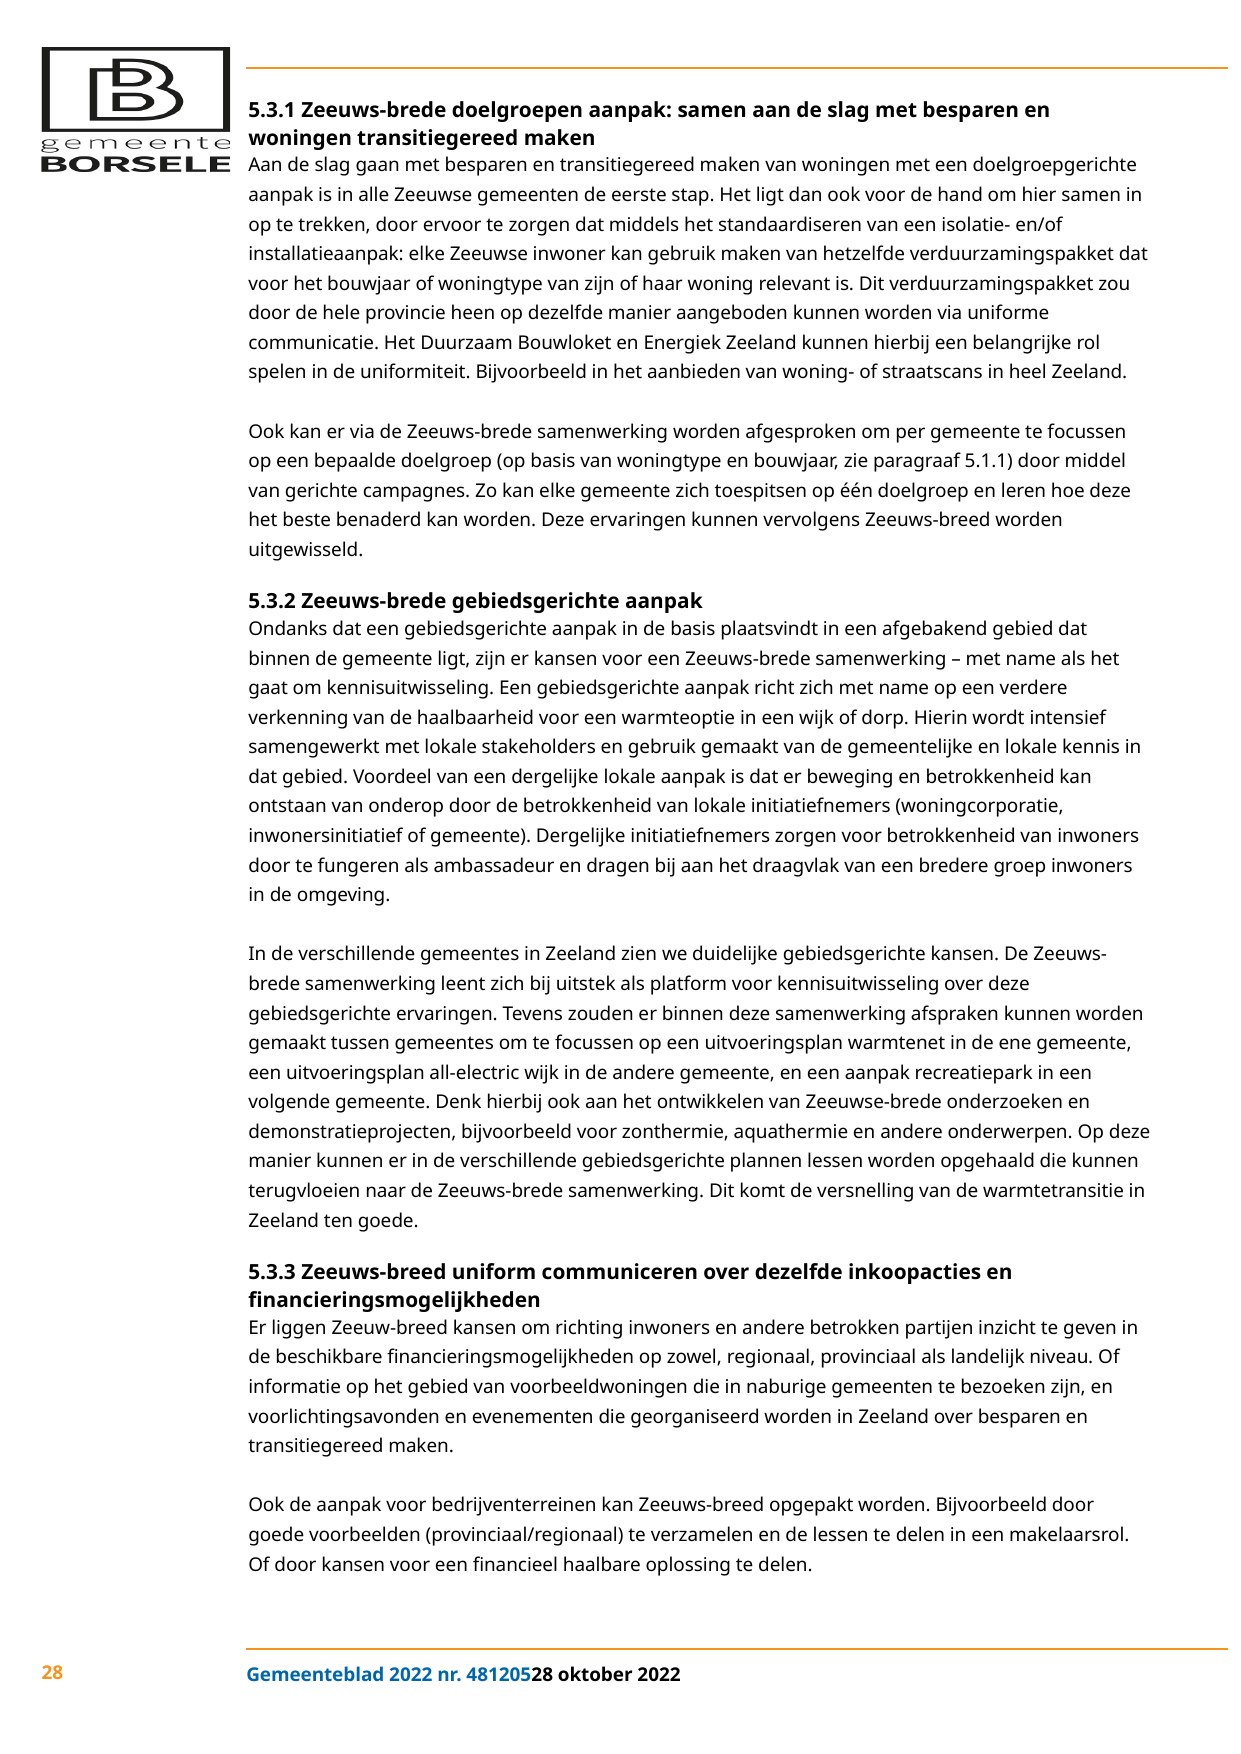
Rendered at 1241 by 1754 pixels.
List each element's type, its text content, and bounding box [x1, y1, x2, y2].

picture [41, 47, 231, 172]
text Ondanks dat een gebiedsgerichte aanpak in de basis plaatsvindt in een afgebakend gebied dat binnen de gemeente ligt, zijn er kansen voor een Zeeuws-brede samenwerking – met name als het gaat om kennisuitwisseling. Een gebiedsgerichte aanpak richt zich met name op een verdere verkenning van de haalbaarheid voor een warmteoptie in een wijk of dorp. Hierin wordt intensief samengewerkt met lokale stakeholders en gebruik gemaakt van de gemeentelijke en lokale kennis in dat gebied. Voordeel van een dergelijke lokale aanpak is dat er beweging en betrokkenheid kan ontstaan van onderop door de betrokkenheid van lokale initiatiefnemers (woningcorporatie, inwonersinitiatief of gemeente). Dergelijke initiatiefnemers zorgen voor betrokkenheid van inwoners door te fungeren als ambassadeur en dragen bij aan het draagvlak van een bredere groep inwoners in de omgeving. [248, 615, 1152, 907]
text 5.3.1 Zeeuws-brede doelgroepen aanpak: samen aan de slag met besparen en woningen transitiegereed maken [248, 95, 1152, 152]
text Ook de aanpak voor bedrijventerreinen kan Zeeuws-breed opgepakt worden. Bijvoorbeeld door goede voorbeelden (provinciaal/regionaal) te verzamelen en de lessen te delen in een makelaarsrol. Of door kansen voor een financieel haalbare oplossing te delen. [248, 1492, 1152, 1576]
text 5.3.2 Zeeuws-brede gebiedsgerichte aanpak [248, 587, 1152, 615]
text 5.3.3 Zeeuws-breed uniform communiceren over dezelfde inkoopacties en financieringsmogelijkheden [248, 1257, 1152, 1314]
text Ook kan er via de Zeeuws-brede samenwerking worden afgesproken om per gemeente te focussen op een bepaalde doelgroep (op basis van woningtype en bouwjaar, zie paragraaf 5.1.1) door middel van gerichte campagnes. Zo kan elke gemeente zich toespitsen op één doelgroep en leren hoe deze het beste benaderd kan worden. Deze ervaringen kunnen vervolgens Zeeuws-breed worden uitgewisseld. [248, 418, 1152, 562]
text Aan de slag gaan met besparen en transitiegereed maken van woningen met een doelgroepgerichte aanpak is in alle Zeeuwse gemeenten de eerste stap. Het ligt dan ook voor de hand om hier samen in op te trekken, door ervoor te zorgen dat middels het standaardiseren van een isolatie- en/of installatieaanpak: elke Zeeuwse inwoner kan gebruik maken van hetzelfde verduurzamingspakket dat voor het bouwjaar of woningtype van zijn of haar woning relevant is. Dit verduurzamingspakket zou door de hele provincie heen op dezelfde manier aangeboden kunnen worden via uniforme communicatie. Het Duurzaam Bouwloket en Energiek Zeeland kunnen hierbij een belangrijke rol spelen in de uniformiteit. Bijvoorbeeld in het aanbieden van woning- of straatscans in heel Zeeland. [248, 152, 1152, 384]
text In de verschillende gemeentes in Zeeland zien we duidelijke gebiedsgerichte kansen. De Zeeuws-brede samenwerking leent zich bij uitstek als platform voor kennisuitwisseling over deze gebiedsgerichte ervaringen. Tevens zouden er binnen deze samenwerking afspraken kunnen worden gemaakt tussen gemeentes om te focussen op een uitvoeringsplan warmtenet in de ene gemeente, een uitvoeringsplan all-electric wijk in de andere gemeente, en een aanpak recreatiepark in een volgende gemeente. Denk hierbij ook aan het ontwikkelen van Zeeuwse-brede onderzoeken en demonstratieprojecten, bijvoorbeeld voor zonthermie, aquathermie en andere onderwerpen. Op deze manier kunnen er in de verschillende gebiedsgerichte plannen lessen worden opgehaald die kunnen terugvloeien naar de Zeeuws-brede samenwerking. Dit komt de versnelling van de warmtetransitie in Zeeland ten goede. [248, 941, 1152, 1232]
text Er liggen Zeeuw-breed kansen om richting inwoners en andere betrokken partijen inzicht te geven in de beschikbare financieringsmogelijkheden op zowel, regionaal, provinciaal als landelijk niveau. Of informatie op het gebied van voorbeeldwoningen die in naburige gemeenten te bezoeken zijn, en voorlichtingsavonden en evenementen die georganiseerd worden in Zeeland over besparen en transitiegereed maken. [248, 1314, 1152, 1458]
